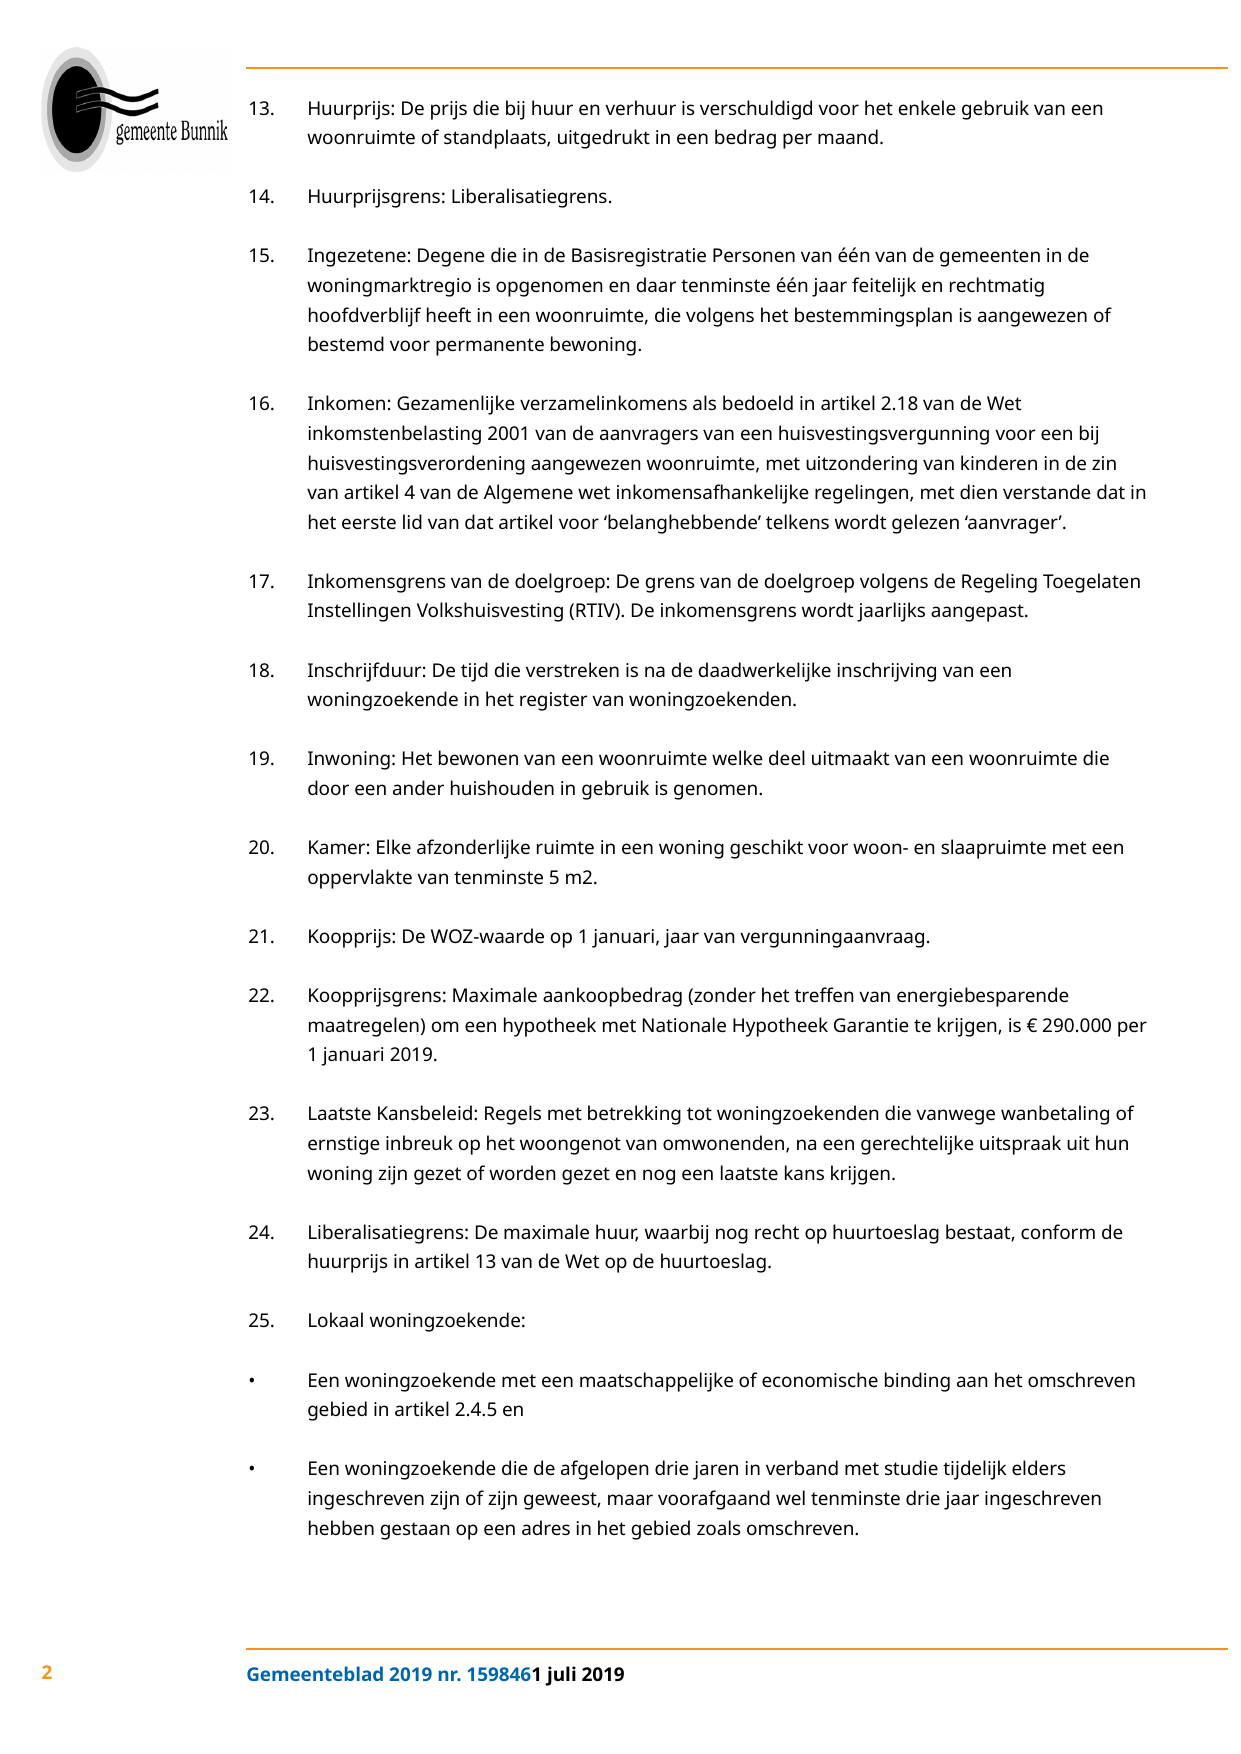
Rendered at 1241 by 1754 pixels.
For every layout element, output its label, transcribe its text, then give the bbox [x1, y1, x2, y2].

list Inwoning: Het bewonen van een woonruimte welke deel uitmaakt van een woonruimte die door een ander huishouden in gebruik is genomen. [248, 746, 1152, 801]
list Lokaal woningzoekende: [248, 1308, 1152, 1333]
list Een woningzoekende die de afgelopen drie jaren in verband met studie tijdelijk elders ingeschreven zijn of zijn geweest, maar voorafgaand wel tenminste drie jaar ingeschreven hebben gestaan op een adres in het gebied zoals omschreven. [248, 1456, 1152, 1541]
list Koopprijs: De WOZ-waarde op 1 januari, jaar van vergunningaanvraag. [248, 923, 1152, 949]
list Kamer: Elke afzonderlijke ruimte in een woning geschikt voor woon- en slaapruimte met een oppervlakte van tenminste 5 m2. [248, 834, 1152, 890]
list Ingezetene: Degene die in de Basisregistratie Personen van één van de gemeenten in de woningmarktregio is opgenomen en daar tenminste één jaar feitelijk en rechtmatig hoofdverblijf heeft in een woonruimte, die volgens het bestemmingsplan is aangewezen of bestemd voor permanente bewoning. [248, 243, 1152, 357]
list Huurprijs: De prijs die bij huur en verhuur is verschuldigd voor het enkele gebruik van een woonruimte of standplaats, uitgedrukt in een bedrag per maand. [248, 95, 1152, 150]
picture [41, 47, 231, 172]
list Inkomensgrens van de doelgroep: De grens van de doelgroep volgens de Regeling Toegelaten Instellingen Volkshuisvesting (RTIV). De inkomensgrens wordt jaarlijks aangepast. [248, 568, 1152, 623]
list Inkomen: Gezamenlijke verzamelinkomens als bedoeld in artikel 2.18 van de Wet inkomstenbelasting 2001 van de aanvragers van een huisvestingsvergunning voor een bij huisvestingsverordening aangewezen woonruimte, met uitzondering van kinderen in de zin van artikel 4 van de Algemene wet inkomensafhankelijke regelingen, met dien verstande dat in het eerste lid van dat artikel voor ‘belanghebbende’ telkens wordt gelezen ‘aanvrager’. [248, 391, 1152, 535]
list Een woningzoekende met een maatschappelijke of economische binding aan het omschreven gebied in artikel 2.4.5 en [248, 1367, 1152, 1422]
list Huurprijsgrens: Liberalisatiegrens. [248, 183, 1152, 209]
list Laatste Kansbeleid: Regels met betrekking tot woningzoekenden die vanwege wanbetaling of ernstige inbreuk op het woongenot van omwonenden, na een gerechtelijke uitspraak uit hun woning zijn gezet of worden gezet en nog een laatste kans krijgen. [248, 1101, 1152, 1186]
list Inschrijfduur: De tijd die verstreken is na de daadwerkelijke inschrijving van een woningzoekende in het register van woningzoekenden. [248, 657, 1152, 712]
list Koopprijsgrens: Maximale aankoopbedrag (zonder het treffen van energiebesparende maatregelen) om een hypotheek met Nationale Hypotheek Garantie te krijgen, is € 290.000 per 1 januari 2019. [248, 982, 1152, 1067]
list Liberalisatiegrens: De maximale huur, waarbij nog recht op huurtoeslag bestaat, conform de huurprijs in artikel 13 van de Wet op de huurtoeslag. [248, 1219, 1152, 1274]
